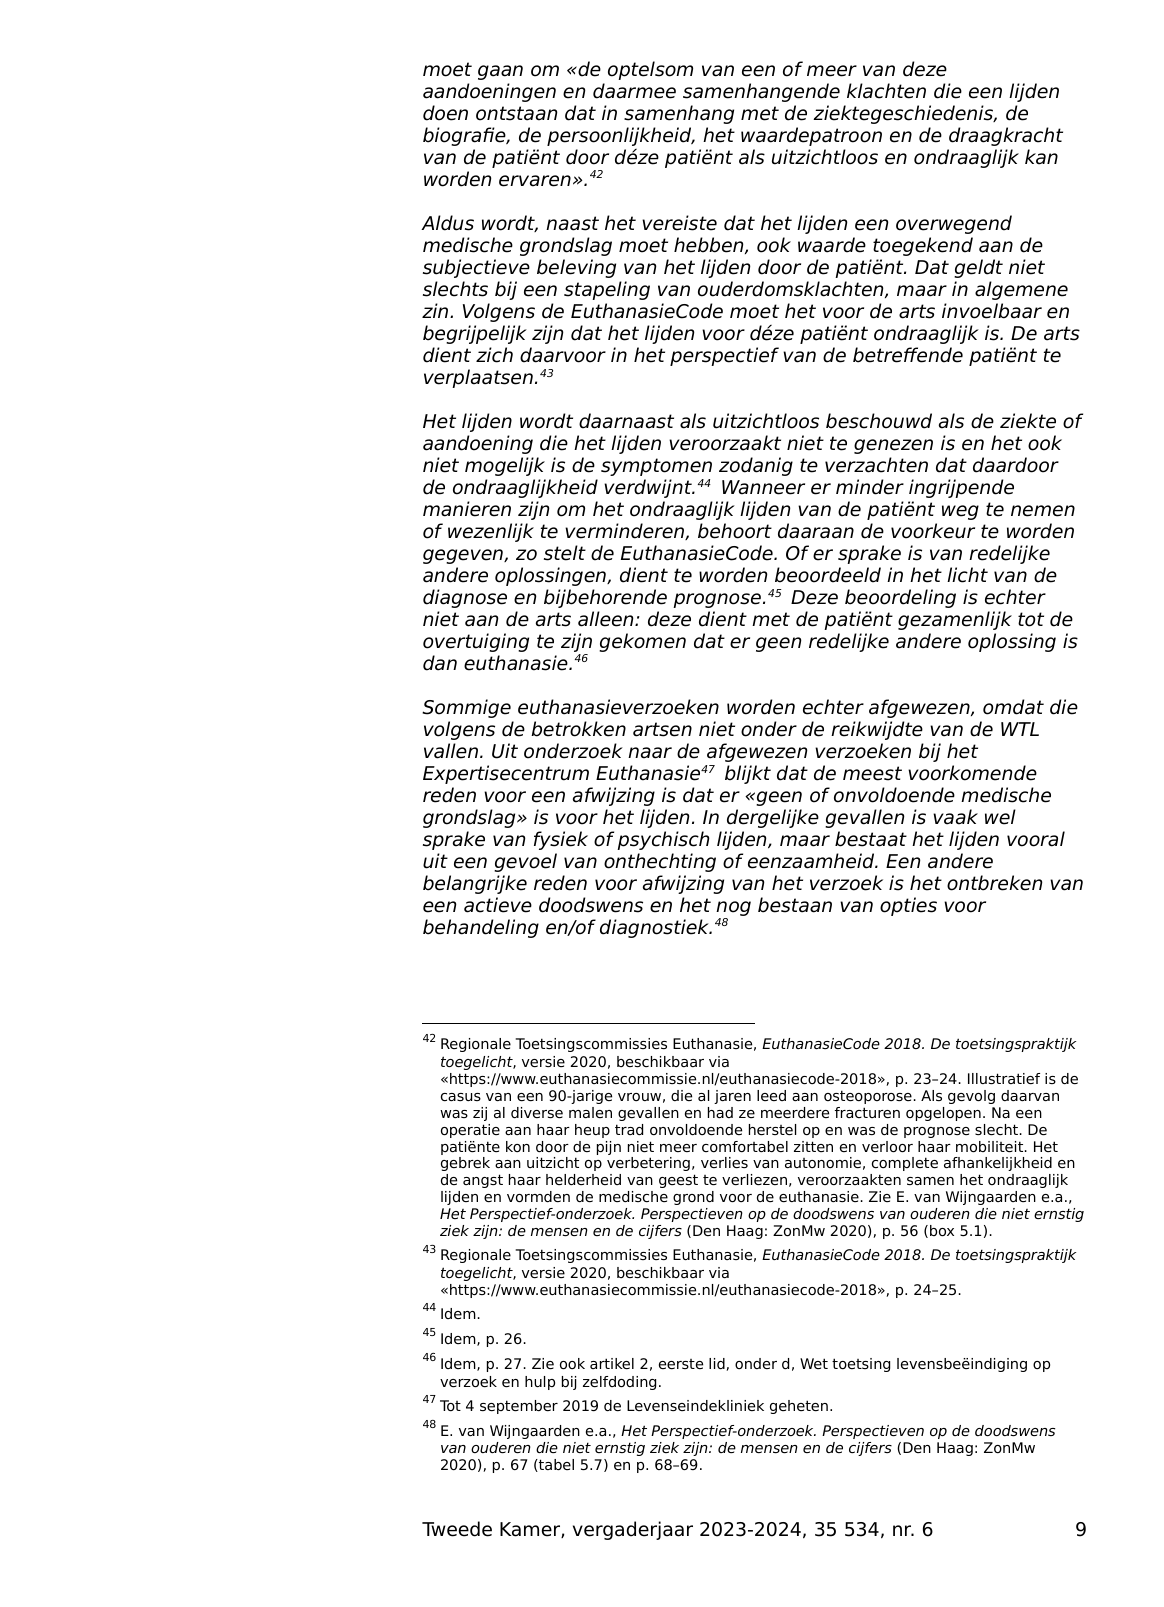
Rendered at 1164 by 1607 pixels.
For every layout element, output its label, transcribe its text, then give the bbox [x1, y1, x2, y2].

text Idem. [422, 1302, 1087, 1324]
text E. van Wijngaarden e.a., Het Perspectief-onderzoek. Perspectieven op de doodswens van ouderen die niet ernstig ziek zijn: de mensen en de cijfers (Den Haag: ZonMw 2020), p. 67 (tabel 5.7) en p. 68–69. [422, 1418, 1087, 1474]
text Regionale Toetsingscommissies Euthanasie, EuthanasieCode 2018. De toetsingspraktijk toegelicht, versie 2020, beschikbaar via «https://www.euthanasiecommissie.nl/euthanasiecode-2018», p. 23–24. Illustratief is de casus van een 90-jarige vrouw, die al jaren leed aan osteoporose. Als gevolg daarvan was zij al diverse malen gevallen en had ze meerdere fracturen opgelopen. Na een operatie aan haar heup trad onvoldoende herstel op en was de prognose slecht. De patiënte kon door de pijn niet meer comfortabel zitten en verloor haar mobiliteit. Het gebrek aan uitzicht op verbetering, verlies van autonomie, complete afhankelijkheid en de angst haar helderheid van geest te verliezen, veroorzaakten samen het ondraaglijk lijden en vormden de medische grond voor de euthanasie. Zie E. van Wijngaarden e.a., Het Perspectief-onderzoek. Perspectieven op de doodswens van ouderen die niet ernstig ziek zijn: de mensen en de cijfers (Den Haag: ZonMw 2020), p. 56 (box 5.1). [422, 1032, 1087, 1240]
text Aldus wordt, naast het vereiste dat het lijden een overwegend medische grondslag moet hebben, ook waarde toegekend aan de subjectieve beleving van het lijden door de patiënt. Dat geldt niet slechts bij een stapeling van ouderdomsklachten, maar in algemene zin. Volgens de EuthanasieCode moet het voor de arts invoelbaar en begrijpelijk zijn dat het lijden voor déze patiënt ondraaglijk is. De arts dient zich daarvoor in het perspectief van de betreffende patiënt te verplaatsen. [422, 213, 1087, 389]
text Tot 4 september 2019 de Levenseindekliniek geheten. [422, 1393, 1087, 1416]
text Sommige euthanasieverzoeken worden echter afgewezen, omdat die volgens de betrokken artsen niet onder de reikwijdte van de WTL vallen. Uit onderzoek naar de afgewezen verzoeken bij het Expertisecentrum Euthanasie blijkt dat de meest voorkomende reden voor een afwijzing is dat er «geen of onvoldoende medische grondslag» is voor het lijden. In dergelijke gevallen is vaak wel sprake van fysiek of psychisch lijden, maar bestaat het lijden vooral uit een gevoel van onthechting of eenzaamheid. Een andere belangrijke reden voor afwijzing van het verzoek is het ontbreken van een actieve doodswens en het nog bestaan van opties voor behandeling en/of diagnostiek. [422, 697, 1087, 939]
text Het lijden wordt daarnaast als uitzichtloos beschouwd als de ziekte of aandoening die het lijden veroorzaakt niet te genezen is en het ook niet mogelijk is de symptomen zodanig te verzachten dat daardoor de ondraaglijkheid verdwijnt. Wanneer er minder ingrijpende manieren zijn om het ondraaglijk lijden van de patiënt weg te nemen of wezenlijk te verminderen, behoort daaraan de voorkeur te worden gegeven, zo stelt de EuthanasieCode. Of er sprake is van redelijke andere oplossingen, dient te worden beoordeeld in het licht van de diagnose en bijbehorende prognose. Deze beoordeling is echter niet aan de arts alleen: deze dient met de patiënt gezamenlijk tot de overtuiging te zijn gekomen dat er geen redelijke andere oplossing is dan euthanasie. [422, 411, 1087, 675]
text moet gaan om «de optelsom van een of meer van deze aandoeningen en daarmee samenhangende klachten die een lijden doen ontstaan dat in samenhang met de ziektegeschiedenis, de biografie, de persoonlijkheid, het waardepatroon en de draagkracht van de patiënt door déze patiënt als uitzichtloos en ondraaglijk kan worden ervaren». [422, 59, 1087, 191]
text Idem, p. 26. [422, 1327, 1087, 1349]
text Regionale Toetsingscommissies Euthanasie, EuthanasieCode 2018. De toetsingspraktijk toegelicht, versie 2020, beschikbaar via «https://www.euthanasiecommissie.nl/euthanasiecode-2018», p. 24–25. [422, 1243, 1087, 1299]
text Idem, p. 27. Zie ook artikel 2, eerste lid, onder d, Wet toetsing levensbeëindiging op verzoek en hulp bij zelfdoding. [422, 1352, 1087, 1391]
